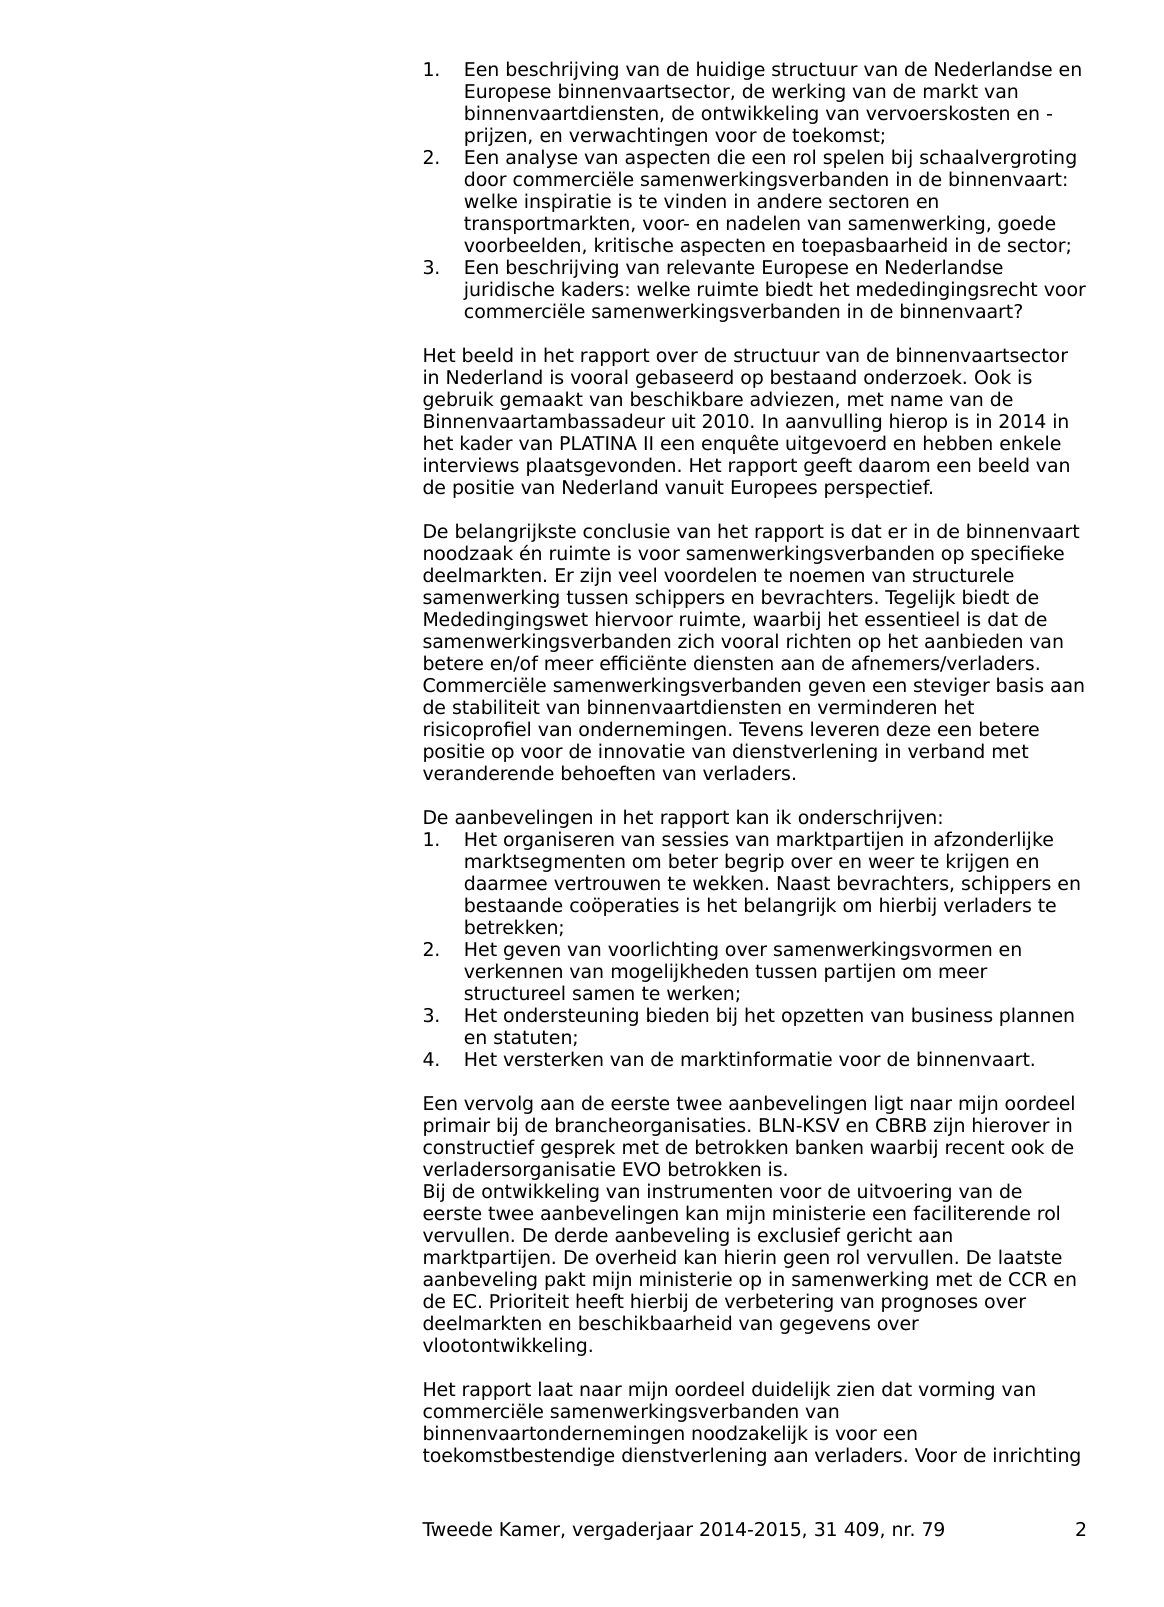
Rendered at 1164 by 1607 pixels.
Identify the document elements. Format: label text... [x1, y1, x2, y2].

text De aanbevelingen in het rapport kan ik onderschrijven: [422, 807, 1087, 829]
text 3. Een beschrijving van relevante Europese en Nederlandse juridische kaders: welke ruimte biedt het mededingingsrecht voor commerciële samenwerkingsverbanden in de binnenvaart? [422, 257, 1087, 323]
text 1. Een beschrijving van de huidige structuur van de Nederlandse en Europese binnenvaartsector, de werking van de markt van binnenvaartdiensten, de ontwikkeling van vervoerskosten en -prijzen, en verwachtingen voor de toekomst; [422, 59, 1087, 147]
text 2. Het geven van voorlichting over samenwerkingsvormen en verkennen van mogelijkheden tussen partijen om meer structureel samen te werken; [422, 939, 1087, 1005]
text 3. Het ondersteuning bieden bij het opzetten van business plannen en statuten; [422, 1005, 1087, 1049]
text Het beeld in het rapport over de structuur van de binnenvaartsector in Nederland is vooral gebaseerd op bestaand onderzoek. Ook is gebruik gemaakt van beschikbare adviezen, met name van de Binnenvaartambassadeur uit 2010. In aanvulling hierop is in 2014 in het kader van PLATINA II een enquête uitgevoerd en hebben enkele interviews plaatsgevonden. Het rapport geeft daarom een beeld van de positie van Nederland vanuit Europees perspectief. [422, 345, 1087, 499]
text Het rapport laat naar mijn oordeel duidelijk zien dat vorming van commerciële samenwerkingsverbanden van binnenvaartondernemingen noodzakelijk is voor een toekomstbestendige dienstverlening aan verladers. Voor de inrichting [422, 1379, 1087, 1467]
text Een vervolg aan de eerste twee aanbevelingen ligt naar mijn oordeel primair bij de brancheorganisaties. BLN-KSV en CBRB zijn hierover in constructief gesprek met de betrokken banken waarbij recent ook de verladersorganisatie EVO betrokken is. [422, 1093, 1087, 1181]
text 1. Het organiseren van sessies van marktpartijen in afzonderlijke marktsegmenten om beter begrip over en weer te krijgen en daarmee vertrouwen te wekken. Naast bevrachters, schippers en bestaande coöperaties is het belangrijk om hierbij verladers te betrekken; [422, 829, 1087, 939]
text De belangrijkste conclusie van het rapport is dat er in de binnenvaart noodzaak én ruimte is voor samenwerkingsverbanden op specifieke deelmarkten. Er zijn veel voordelen te noemen van structurele samenwerking tussen schippers en bevrachters. Tegelijk biedt de Mededingingswet hiervoor ruimte, waarbij het essentieel is dat de samenwerkingsverbanden zich vooral richten op het aanbieden van betere en/of meer efficiënte diensten aan de afnemers/verladers. Commerciële samenwerkingsverbanden geven een steviger basis aan de stabiliteit van binnenvaartdiensten en verminderen het risicoprofiel van ondernemingen. Tevens leveren deze een betere positie op voor de innovatie van dienstverlening in verband met veranderende behoeften van verladers. [422, 521, 1087, 785]
text Bij de ontwikkeling van instrumenten voor de uitvoering van de eerste twee aanbevelingen kan mijn ministerie een faciliterende rol vervullen. De derde aanbeveling is exclusief gericht aan marktpartijen. De overheid kan hierin geen rol vervullen. De laatste aanbeveling pakt mijn ministerie op in samenwerking met de CCR en de EC. Prioriteit heeft hierbij de verbetering van prognoses over deelmarkten en beschikbaarheid van gegevens over vlootontwikkeling. [422, 1181, 1087, 1357]
text 2. Een analyse van aspecten die een rol spelen bij schaalvergroting door commerciële samenwerkingsverbanden in de binnenvaart: welke inspiratie is te vinden in andere sectoren en transportmarkten, voor- en nadelen van samenwerking, goede voorbeelden, kritische aspecten en toepasbaarheid in de sector; [422, 147, 1087, 257]
text 4. Het versterken van de marktinformatie voor de binnenvaart. [422, 1049, 1087, 1071]
